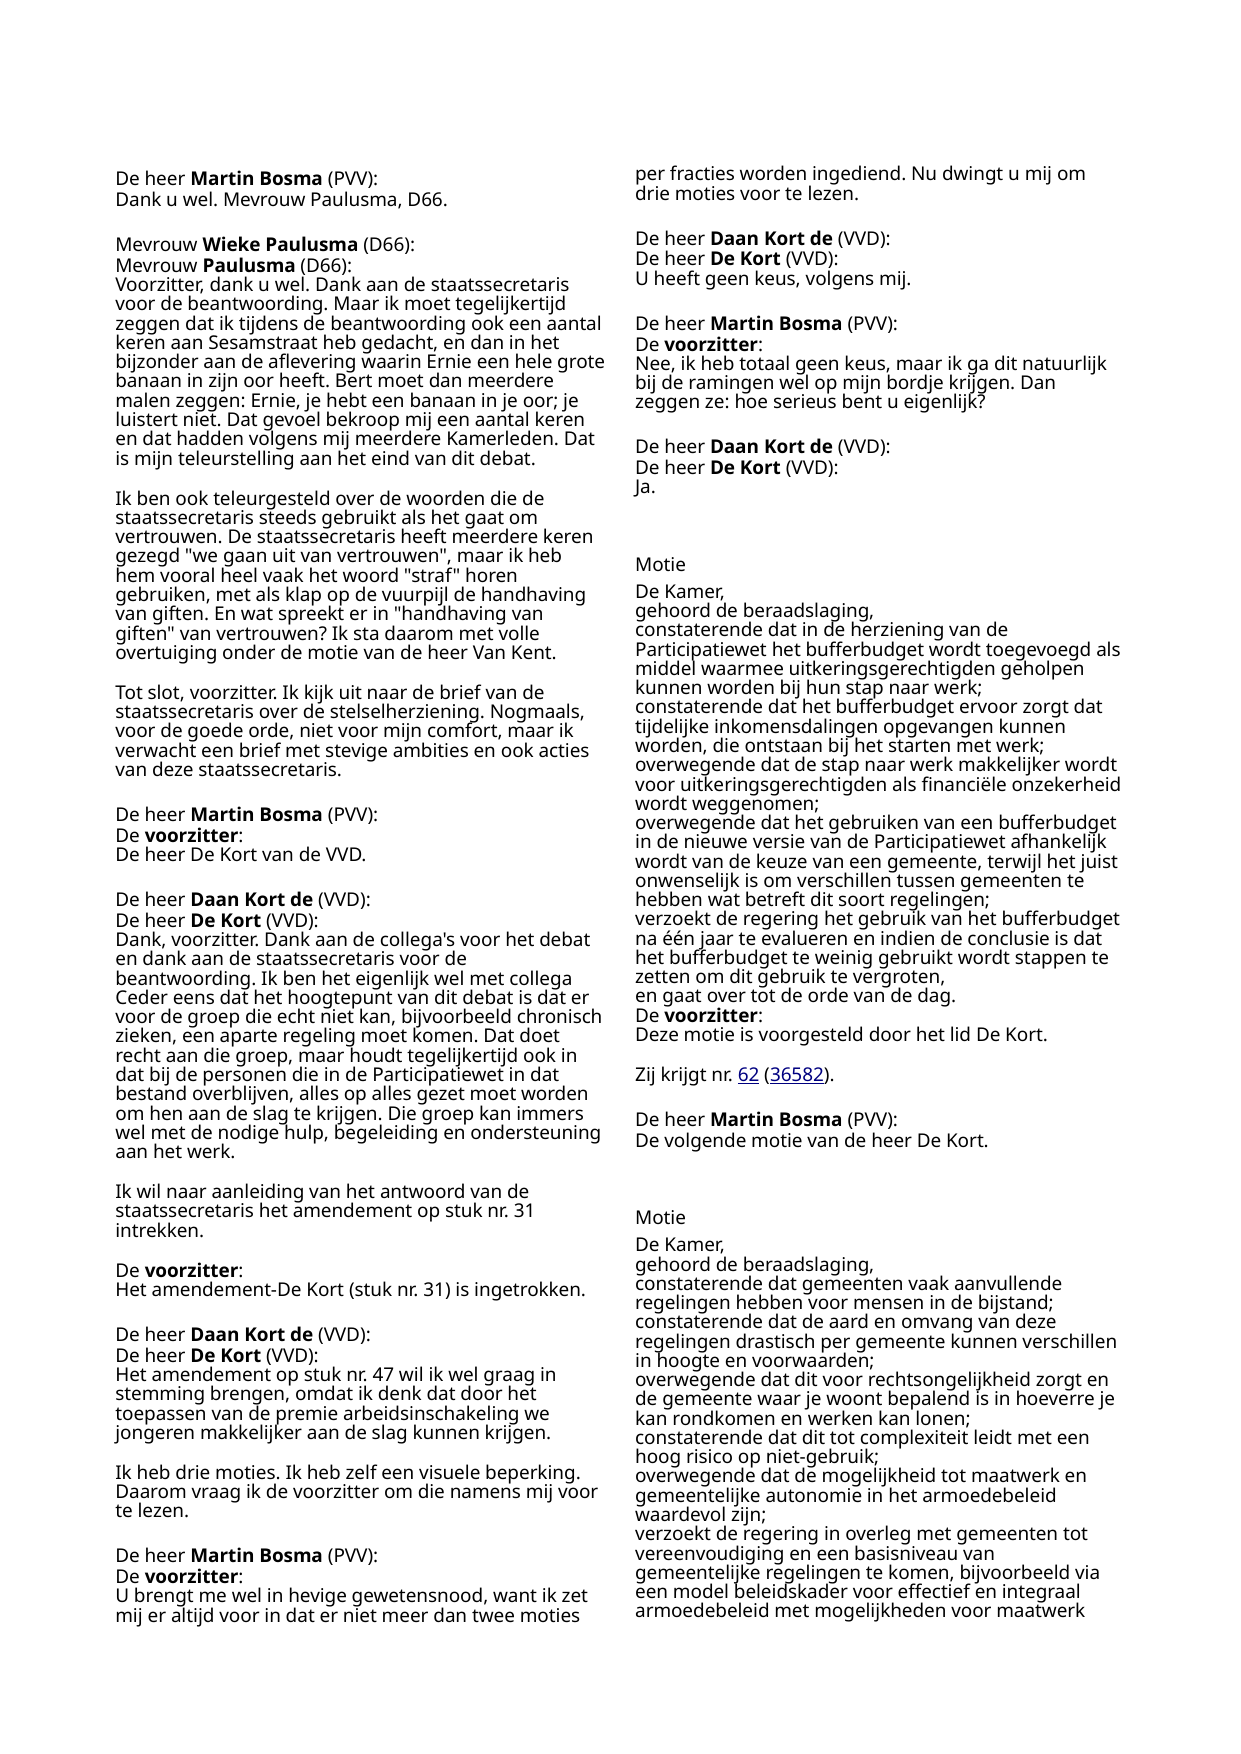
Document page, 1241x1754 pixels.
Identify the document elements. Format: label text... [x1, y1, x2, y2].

text en gaat over tot de orde van de dag. [635, 987, 1125, 1007]
text De voorzitter: [115, 1262, 605, 1281]
text Nee, ik heb totaal geen keus, maar ik ga dit natuurlijk bij de ramingen wel op mijn bordje krijgen. Dan zeggen ze: hoe serieus bent u eigenlijk? [635, 355, 1125, 413]
text De Kamer, [635, 1236, 1125, 1256]
text Dank u wel. Mevrouw Paulusma, D66. [115, 191, 605, 210]
text gehoord de beraadslaging, [635, 602, 1125, 621]
text De heer De Kort (VVD): [115, 912, 605, 931]
text Motie [635, 551, 1125, 577]
text constaterende dat dit tot complexiteit leidt met een hoog risico op niet-gebruik; [635, 1429, 1125, 1467]
text verzoekt de regering het gebruik van het bufferbudget na één jaar te evalueren en indien de conclusie is dat het bufferbudget te weinig gebruikt wordt stappen te zetten om dit gebruik te vergroten, [635, 910, 1125, 987]
text U heeft geen keus, volgens mij. [635, 270, 1125, 289]
text Dank, voorzitter. Dank aan de collega's voor het debat en dank aan de staatssecretaris voor de beantwoording. Ik ben het eigenlijk wel met collega Ceder eens dat het hoogtepunt van dit debat is dat er voor de groep die echt niet kan, bijvoorbeeld chronisch zieken, een aparte regeling moet komen. Dat doet recht aan die groep, maar houdt tegelijkertijd ook in dat bij de personen die in de Participatiewet in dat bestand overblijven, alles op alles gezet moet worden om hen aan de slag te krijgen. Die groep kan immers wel met de nodige hulp, begeleiding en ondersteuning aan het werk. [115, 931, 605, 1162]
text Mevrouw Wieke Paulusma (D66): [115, 231, 605, 257]
text Tot slot, voorzitter. Ik kijk uit naar de brief van de staatssecretaris over de stelselherziening. Nogmaals, voor de goede orde, niet voor mijn comfort, maar ik verwacht een brief met stevige ambities en ook acties van deze staatssecretaris. [115, 684, 605, 780]
text constaterende dat in de herziening van de Participatiewet het bufferbudget wordt toegevoegd als middel waarmee uitkeringsgerechtigden geholpen kunnen worden bij hun stap naar werk; [635, 621, 1125, 698]
text De heer De Kort (VVD): [635, 459, 1125, 478]
text overwegende dat het gebruiken van een bufferbudget in de nieuwe versie van de Participatiewet afhankelijk wordt van de keuze van een gemeente, terwijl het juist onwenselijk is om verschillen tussen gemeenten te hebben wat betreft dit soort regelingen; [635, 814, 1125, 910]
text De heer Daan Kort de (VVD): [635, 433, 1125, 459]
text verzoekt de regering in overleg met gemeenten tot vereenvoudiging en een basisniveau van gemeentelijke regelingen te komen, bijvoorbeeld via een model beleidskader voor effectief en integraal armoedebeleid met mogelijkheden voor maatwerk [635, 1525, 1125, 1622]
text De Kamer, [635, 583, 1125, 602]
text Mevrouw Paulusma (D66): [115, 257, 605, 276]
text De heer Martin Bosma (PVV): [115, 165, 605, 191]
text Het amendement-De Kort (stuk nr. 31) is ingetrokken. [115, 1281, 605, 1300]
text De voorzitter: [635, 1007, 1125, 1026]
text De heer De Kort van de VVD. [115, 846, 605, 865]
text De heer Martin Bosma (PVV): [635, 310, 1125, 336]
text overwegende dat de mogelijkheid tot maatwerk en gemeentelijke autonomie in het armoedebeleid waardevol zijn; [635, 1467, 1125, 1525]
text De heer De Kort (VVD): [635, 250, 1125, 270]
text De heer Daan Kort de (VVD): [115, 886, 605, 912]
text Ja. [635, 478, 1125, 498]
text overwegende dat de stap naar werk makkelijker wordt voor uitkeringsgerechtigden als financiële onzekerheid wordt weggenomen; [635, 756, 1125, 814]
text Deze motie is voorgesteld door het lid De Kort. [635, 1026, 1125, 1045]
text De voorzitter: [635, 336, 1125, 355]
text constaterende dat de aard en omvang van deze regelingen drastisch per gemeente kunnen verschillen in hoogte en voorwaarden; [635, 1313, 1125, 1371]
text Het amendement op stuk nr. 47 wil ik wel graag in stemming brengen, omdat ik denk dat door het toepassen van de premie arbeidsinschakeling we jongeren makkelijker aan de slag kunnen krijgen. [115, 1366, 605, 1443]
text constaterende dat gemeenten vaak aanvullende regelingen hebben voor mensen in de bijstand; [635, 1275, 1125, 1313]
text Zij krijgt nr. 62 (36582). [635, 1066, 1125, 1085]
text De heer Martin Bosma (PVV): [635, 1106, 1125, 1132]
text U brengt me wel in hevige gewetensnood, want ik zet mij er altijd voor in dat er niet meer dan twee moties [115, 1587, 605, 1626]
text overwegende dat dit voor rechtsongelijkheid zorgt en de gemeente waar je woont bepalend is in hoeverre je kan rondkomen en werken kan lonen; [635, 1371, 1125, 1429]
text De heer Daan Kort de (VVD): [635, 225, 1125, 250]
text per fracties worden ingediend. Nu dwingt u mij om drie moties voor te lezen. [635, 165, 1125, 204]
text De volgende motie van de heer De Kort. [635, 1132, 1125, 1151]
text De voorzitter: [115, 1568, 605, 1587]
text gehoord de beraadslaging, [635, 1256, 1125, 1275]
text De heer De Kort (VVD): [115, 1347, 605, 1366]
text De voorzitter: [115, 827, 605, 846]
text constaterende dat het bufferbudget ervoor zorgt dat tijdelijke inkomensdalingen opgevangen kunnen worden, die ontstaan bij het starten met werk; [635, 698, 1125, 756]
text Ik ben ook teleurgesteld over de woorden die de staatssecretaris steeds gebruikt als het gaat om vertrouwen. De staatssecretaris heeft meerdere keren gezegd "we gaan uit van vertrouwen", maar ik heb hem vooral heel vaak het woord "straf" horen gebruiken, met als klap op de vuurpijl de handhaving van giften. En wat spreekt er in "handhaving van giften" van vertrouwen? Ik sta daarom met volle overtuiging onder de motie van de heer Van Kent. [115, 489, 605, 663]
text Ik wil naar aanleiding van het antwoord van de staatssecretaris het amendement op stuk nr. 31 intrekken. [115, 1183, 605, 1241]
text De heer Daan Kort de (VVD): [115, 1321, 605, 1347]
text De heer Martin Bosma (PVV): [115, 801, 605, 827]
text Motie [635, 1204, 1125, 1230]
text Voorzitter, dank u wel. Dank aan de staatssecretaris voor de beantwoording. Maar ik moet tegelijkertijd zeggen dat ik tijdens de beantwoording ook een aantal keren aan Sesamstraat heb gedacht, en dan in het bijzonder aan de aflevering waarin Ernie een hele grote banaan in zijn oor heeft. Bert moet dan meerdere malen zeggen: Ernie, je hebt een banaan in je oor; je luistert niet. Dat gevoel bekroop mij een aantal keren en dat hadden volgens mij meerdere Kamerleden. Dat is mijn teleurstelling aan het eind van dit debat. [115, 276, 605, 469]
text Ik heb drie moties. Ik heb zelf een visuele beperking. Daarom vraag ik de voorzitter om die namens mij voor te lezen. [115, 1464, 605, 1522]
text De heer Martin Bosma (PVV): [115, 1542, 605, 1568]
